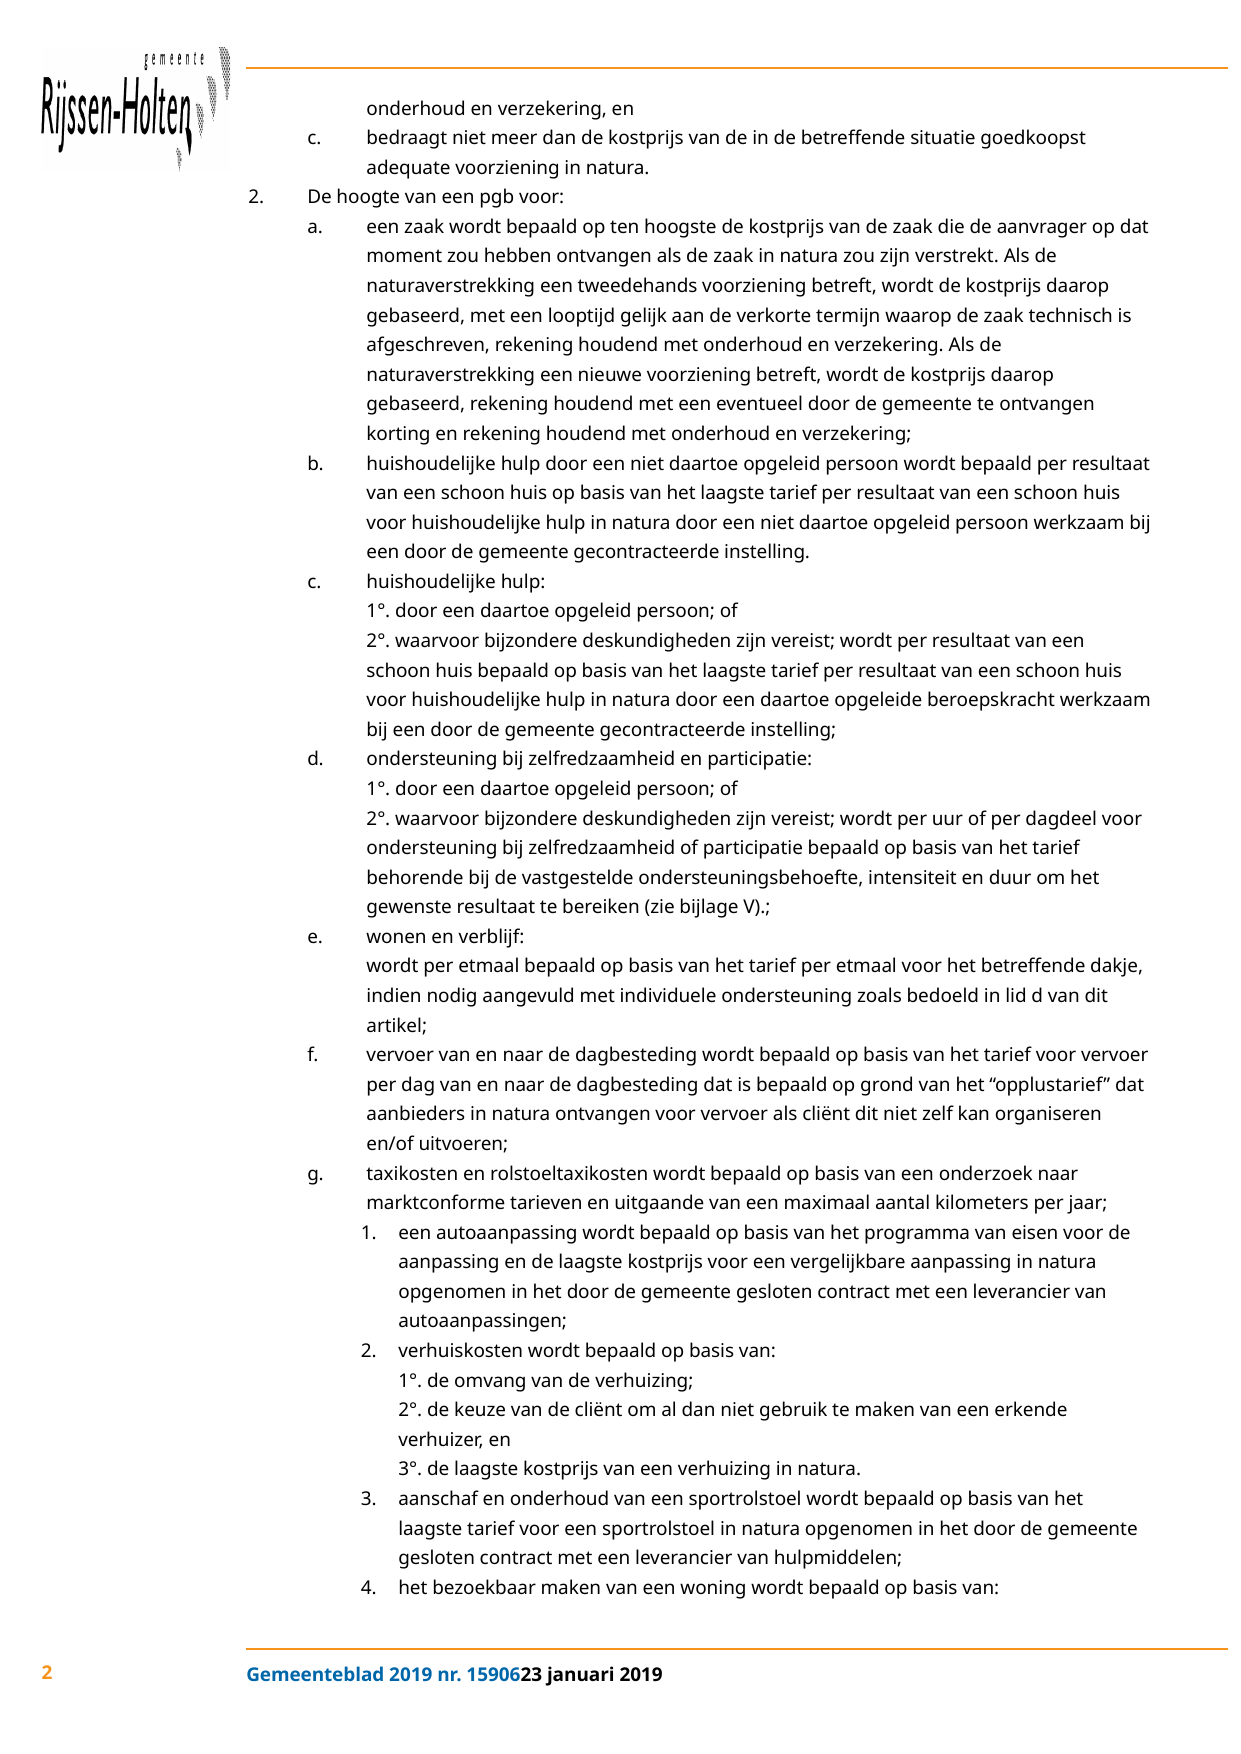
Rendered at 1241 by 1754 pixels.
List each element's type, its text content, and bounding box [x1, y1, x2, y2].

list verhuiskosten wordt bepaald op basis van: [361, 1337, 1152, 1363]
list huishoudelijke hulp: [307, 568, 1152, 594]
list een zaak wordt bepaald op ten hoogste de kostprijs van de zaak die de aanvrager op dat moment zou hebben ontvangen als de zaak in natura zou zijn verstrekt. Als de naturaverstrekking een tweedehands voorziening betreft, wordt de kostprijs daarop gebaseerd, met een looptijd gelijk aan de verkorte termijn waarop de zaak technisch is afgeschreven, rekening houdend met onderhoud en verzekering. Als de naturaverstrekking een nieuwe voorziening betreft, wordt de kostprijs daarop gebaseerd, rekening houdend met een eventueel door de gemeente te ontvangen korting en rekening houdend met onderhoud en verzekering; [307, 213, 1152, 446]
list 3°. de laagste kostprijs van een verhuizing in natura. [361, 1456, 1152, 1481]
list 1°. door een daartoe opgeleid persoon; of [307, 775, 1152, 801]
list bedraagt niet meer dan de kostprijs van de in de betreffende situatie goedkoopst adequate voorziening in natura. [307, 124, 1152, 180]
picture [41, 47, 231, 172]
list onderhoud en verzekering, en [307, 95, 1152, 121]
list 2°. de keuze van de cliënt om al dan niet gebruik te maken van een erkende verhuizer, en [361, 1396, 1152, 1452]
list De hoogte van een pgb voor: [248, 183, 1152, 209]
list 2°. waarvoor bijzondere deskundigheden zijn vereist; wordt per uur of per dagdeel voor ondersteuning bij zelfredzaamheid of participatie bepaald op basis van het tarief behorende bij de vastgestelde ondersteuningsbehoefte, intensiteit en duur om het gewenste resultaat te bereiken (zie bijlage V).; [307, 805, 1152, 919]
list huishoudelijke hulp door een niet daartoe opgeleid persoon wordt bepaald per resultaat van een schoon huis op basis van het laagste tarief per resultaat van een schoon huis voor huishoudelijke hulp in natura door een niet daartoe opgeleid persoon werkzaam bij een door de gemeente gecontracteerde instelling. [307, 450, 1152, 564]
list taxikosten en rolstoeltaxikosten wordt bepaald op basis van een onderzoek naar marktconforme tarieven en uitgaande van een maximaal aantal kilometers per jaar; [307, 1160, 1152, 1215]
list ondersteuning bij zelfredzaamheid en participatie: [307, 746, 1152, 771]
list wordt per etmaal bepaald op basis van het tarief per etmaal voor het betreffende dakje, indien nodig aangevuld met individuele ondersteuning zoals bedoeld in lid d van dit artikel; [307, 953, 1152, 1038]
list 1°. de omvang van de verhuizing; [361, 1367, 1152, 1393]
list 2°. waarvoor bijzondere deskundigheden zijn vereist; wordt per resultaat van een schoon huis bepaald op basis van het laagste tarief per resultaat van een schoon huis voor huishoudelijke hulp in natura door een daartoe opgeleide beroepskracht werkzaam bij een door de gemeente gecontracteerde instelling; [307, 627, 1152, 742]
list wonen en verblijf: [307, 923, 1152, 949]
list het bezoekbaar maken van een woning wordt bepaald op basis van: [361, 1574, 1152, 1600]
list een autoaanpassing wordt bepaald op basis van het programma van eisen voor de aanpassing en de laagste kostprijs voor een vergelijkbare aanpassing in natura opgenomen in het door de gemeente gesloten contract met een leverancier van autoaanpassingen; [361, 1219, 1152, 1333]
list vervoer van en naar de dagbesteding wordt bepaald op basis van het tarief voor vervoer per dag van en naar de dagbesteding dat is bepaald op grond van het “opplustarief” dat aanbieders in natura ontvangen voor vervoer als cliënt dit niet zelf kan organiseren en/of uitvoeren; [307, 1041, 1152, 1156]
list aanschaf en onderhoud van een sportrolstoel wordt bepaald op basis van het laagste tarief voor een sportrolstoel in natura opgenomen in het door de gemeente gesloten contract met een leverancier van hulpmiddelen; [361, 1485, 1152, 1570]
list 1°. door een daartoe opgeleid persoon; of [307, 598, 1152, 623]
